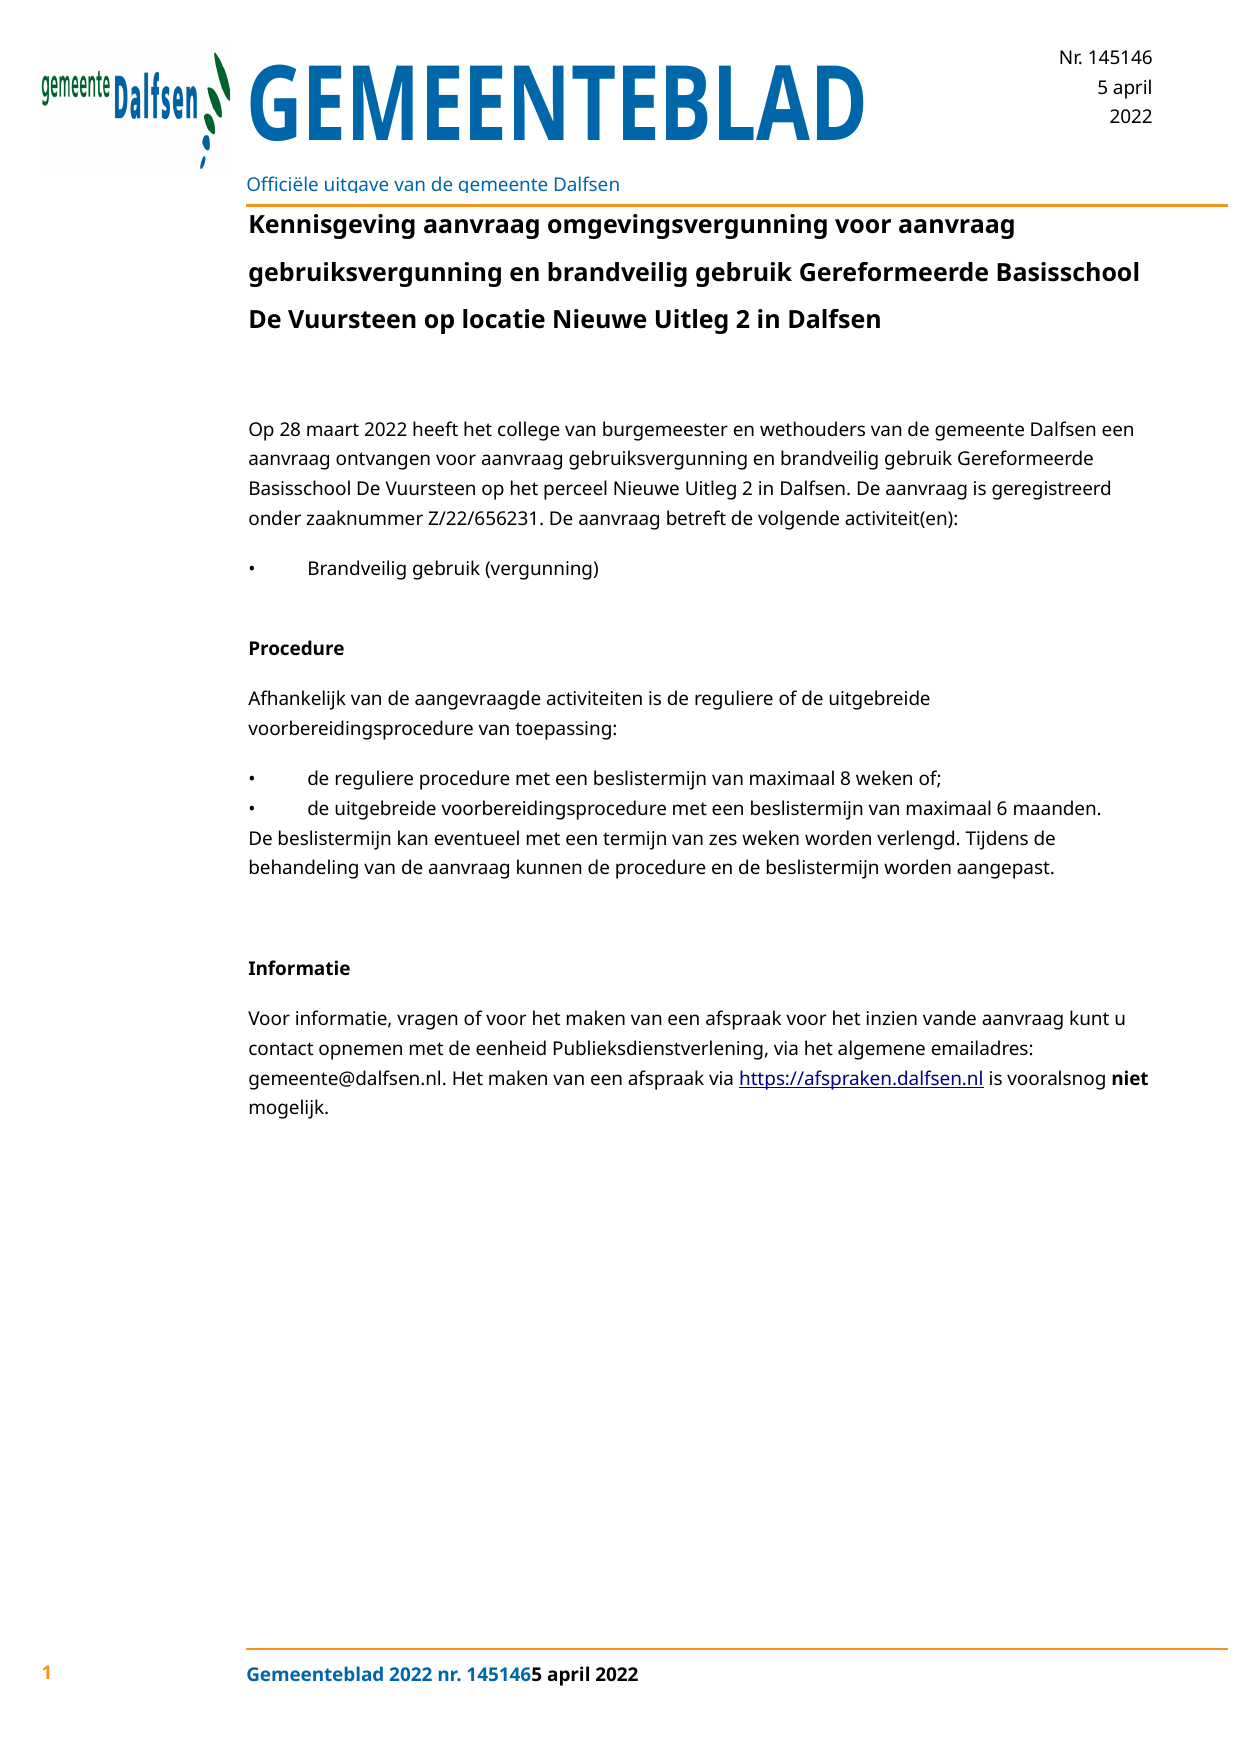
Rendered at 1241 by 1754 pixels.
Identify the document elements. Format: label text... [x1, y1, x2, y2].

text Voor informatie, vragen of voor het maken van een afspraak voor het inzien vande aanvraag kunt u contact opnemen met de eenheid Publieksdienstverlening, via het algemene emailadres: gemeente@dalfsen.nl. Het maken van een afspraak via https://afspraken.dalfsen.nl is vooralsnog niet mogelijk. [248, 1006, 1152, 1120]
picture [41, 47, 231, 172]
text Afhankelijk van de aangevraagde activiteiten is de reguliere of de uitgebreide voorbereidingsprocedure van toepassing: [248, 686, 1152, 741]
list de uitgebreide voorbereidingsprocedure met een beslistermijn van maximaal 6 maanden. [248, 795, 1152, 821]
text Op 28 maart 2022 heeft het college van burgemeester en wethouders van de gemeente Dalfsen een aanvraag ontvangen voor aanvraag gebruiksvergunning en brandveilig gebruik Gereformeerde Basisschool De Vuursteen op het perceel Nieuwe Uitleg 2 in Dalfsen. De aanvraag is geregistreerd onder zaaknummer Z/22/656231. De aanvraag betreft de volgende activiteit(en): [248, 416, 1152, 530]
text Procedure [248, 635, 1152, 661]
text Kennisgeving aanvraag omgevingsvergunning voor aanvraag gebruiksvergunning en brandveilig gebruik Gereformeerde Basisschool De Vuursteen op locatie Nieuwe Uitleg 2 in Dalfsen [248, 207, 1152, 336]
text De beslistermijn kan eventueel met een termijn van zes weken worden verlengd. Tijdens de behandeling van de aanvraag kunnen de procedure en de beslistermijn worden aangepast. [248, 825, 1152, 880]
list Brandveilig gebruik (vergunning) [248, 555, 1152, 581]
list de reguliere procedure met een beslistermijn van maximaal 8 weken of; [248, 766, 1152, 791]
text Informatie [248, 955, 1152, 981]
